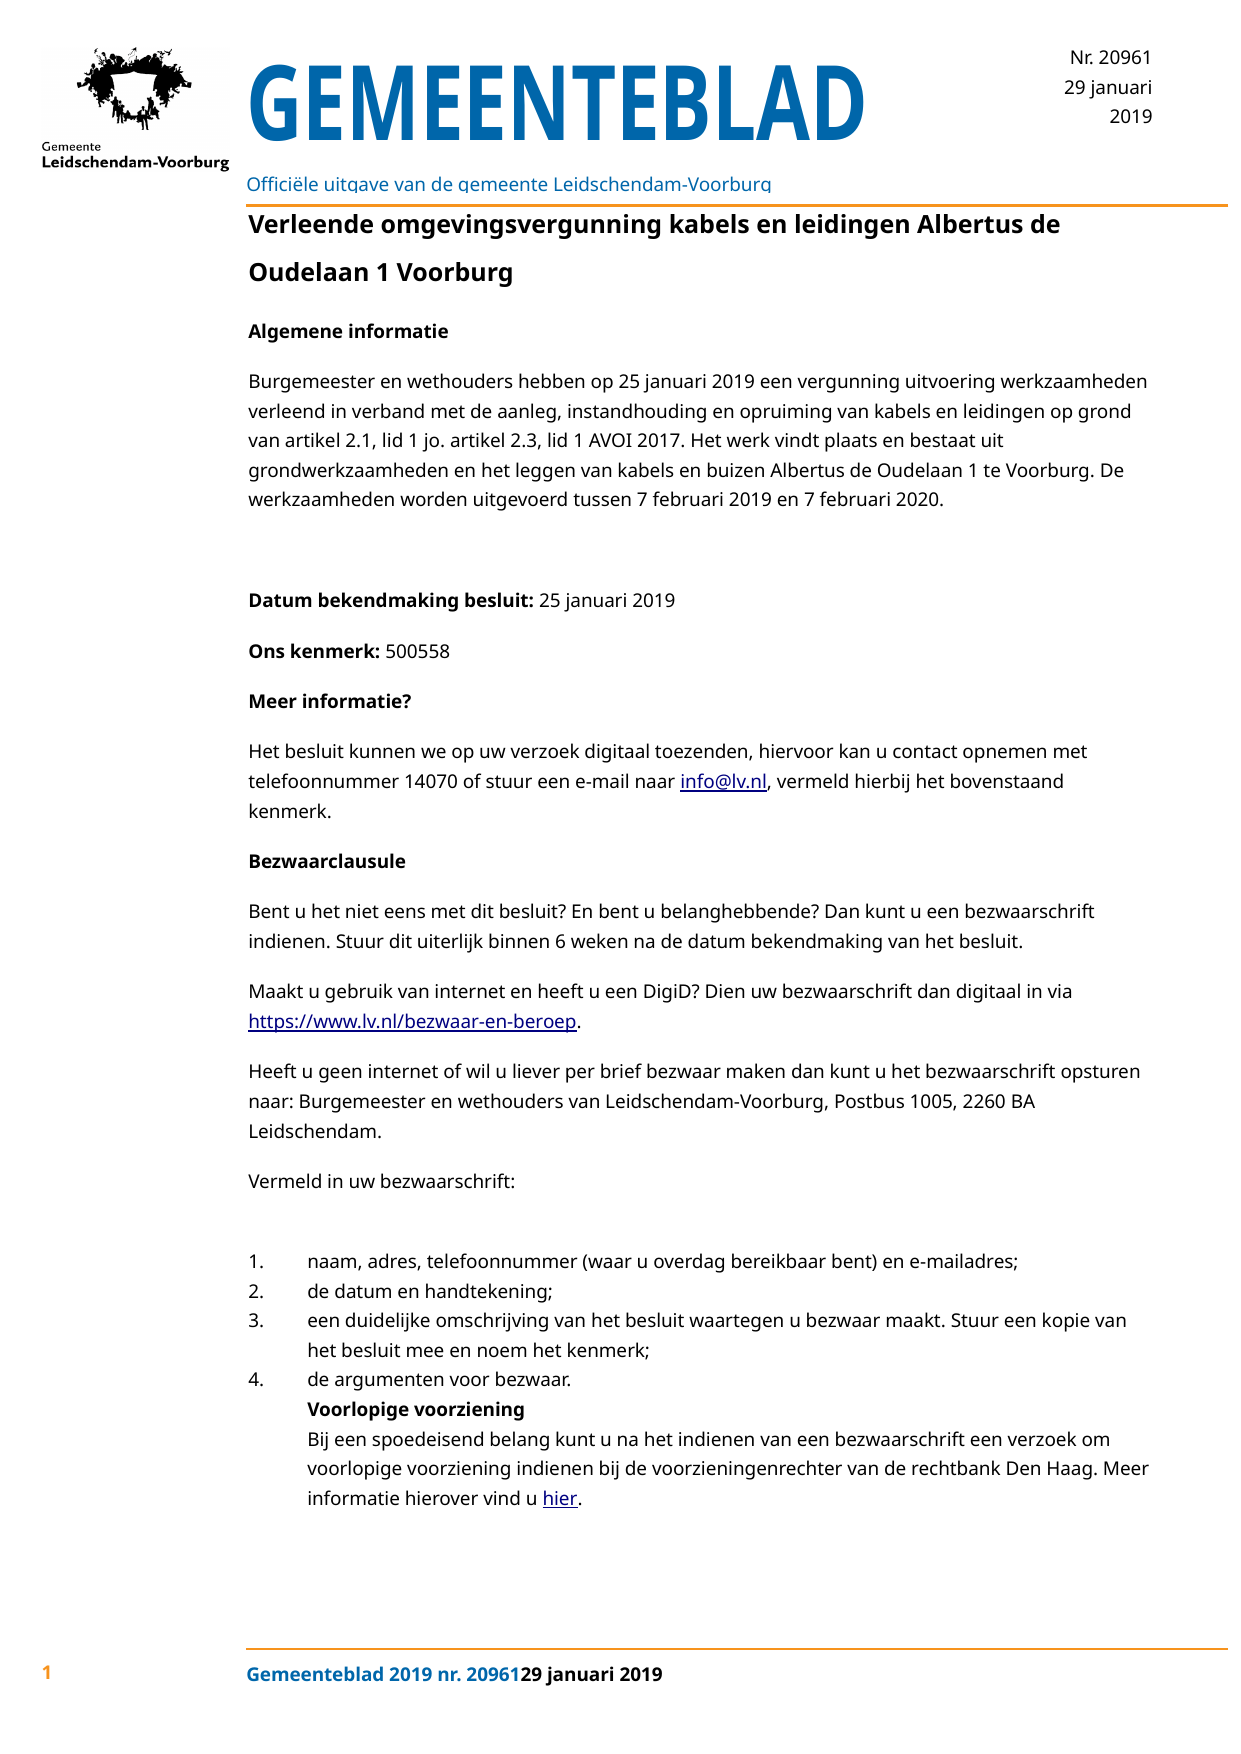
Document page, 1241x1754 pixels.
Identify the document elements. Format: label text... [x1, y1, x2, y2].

text Heeft u geen internet of wil u liever per brief bezwaar maken dan kunt u het bezwaarschrift opsturen naar: Burgemeester en wethouders van Leidschendam-Voorburg, Postbus 1005, 2260 BA Leidschendam. [248, 1059, 1152, 1144]
text Vermeld in uw bezwaarschrift: [248, 1168, 1152, 1194]
text Maakt u gebruik van internet en heeft u een DigiD? Dien uw bezwaarschrift dan digitaal in via https://www.lv.nl/bezwaar-en-beroep. [248, 979, 1152, 1034]
list Voorlopige voorziening [248, 1396, 1152, 1422]
text Burgemeester en wethouders hebben op 25 januari 2019 een vergunning uitvoering werkzaamheden verleend in verband met de aanleg, instandhouding en opruiming van kabels en leidingen op grond van artikel 2.1, lid 1 jo. artikel 2.3, lid 1 AVOI 2017. Het werk vindt plaats en bestaat uit grondwerkzaamheden en het leggen van kabels en buizen Albertus de Oudelaan 1 te Voorburg. De werkzaamheden worden uitgevoerd tussen 7 februari 2019 en 7 februari 2020. [248, 368, 1152, 512]
text Verleende omgevingsvergunning kabels en leidingen Albertus de Oudelaan 1 Voorburg [248, 207, 1152, 288]
list de datum en handtekening; [248, 1278, 1152, 1304]
text Het besluit kunnen we op uw verzoek digitaal toezenden, hiervoor kan u contact opnemen met telefoonnummer 14070 of stuur een e-mail naar info@lv.nl, vermeld hierbij het bovenstaand kenmerk. [248, 739, 1152, 824]
text Ons kenmerk: 500558 [248, 638, 1152, 664]
text Bent u het niet eens met dit besluit? En bent u belanghebbende? Dan kunt u een bezwaarschrift indienen. Stuur dit uiterlijk binnen 6 weken na de datum bekendmaking van het besluit. [248, 899, 1152, 954]
picture [41, 47, 231, 172]
text Datum bekendmaking besluit: 25 januari 2019 [248, 587, 1152, 613]
list de argumenten voor bezwaar. [248, 1367, 1152, 1392]
text Meer informatie? [248, 688, 1152, 714]
list een duidelijke omschrijving van het besluit waartegen u bezwaar maakt. Stuur een kopie van het besluit mee en noem het kenmerk; [248, 1307, 1152, 1363]
text Bezwaarclausule [248, 848, 1152, 874]
list naam, adres, telefoonnummer (waar u overdag bereikbaar bent) en e-mailadres; [248, 1248, 1152, 1274]
list Bij een spoedeisend belang kunt u na het indienen van een bezwaarschrift een verzoek om voorlopige voorziening indienen bij de voorzieningenrechter van de rechtbank Den Haag. Meer informatie hierover vind u hier. [248, 1426, 1152, 1511]
text Algemene informatie [248, 318, 1152, 344]
